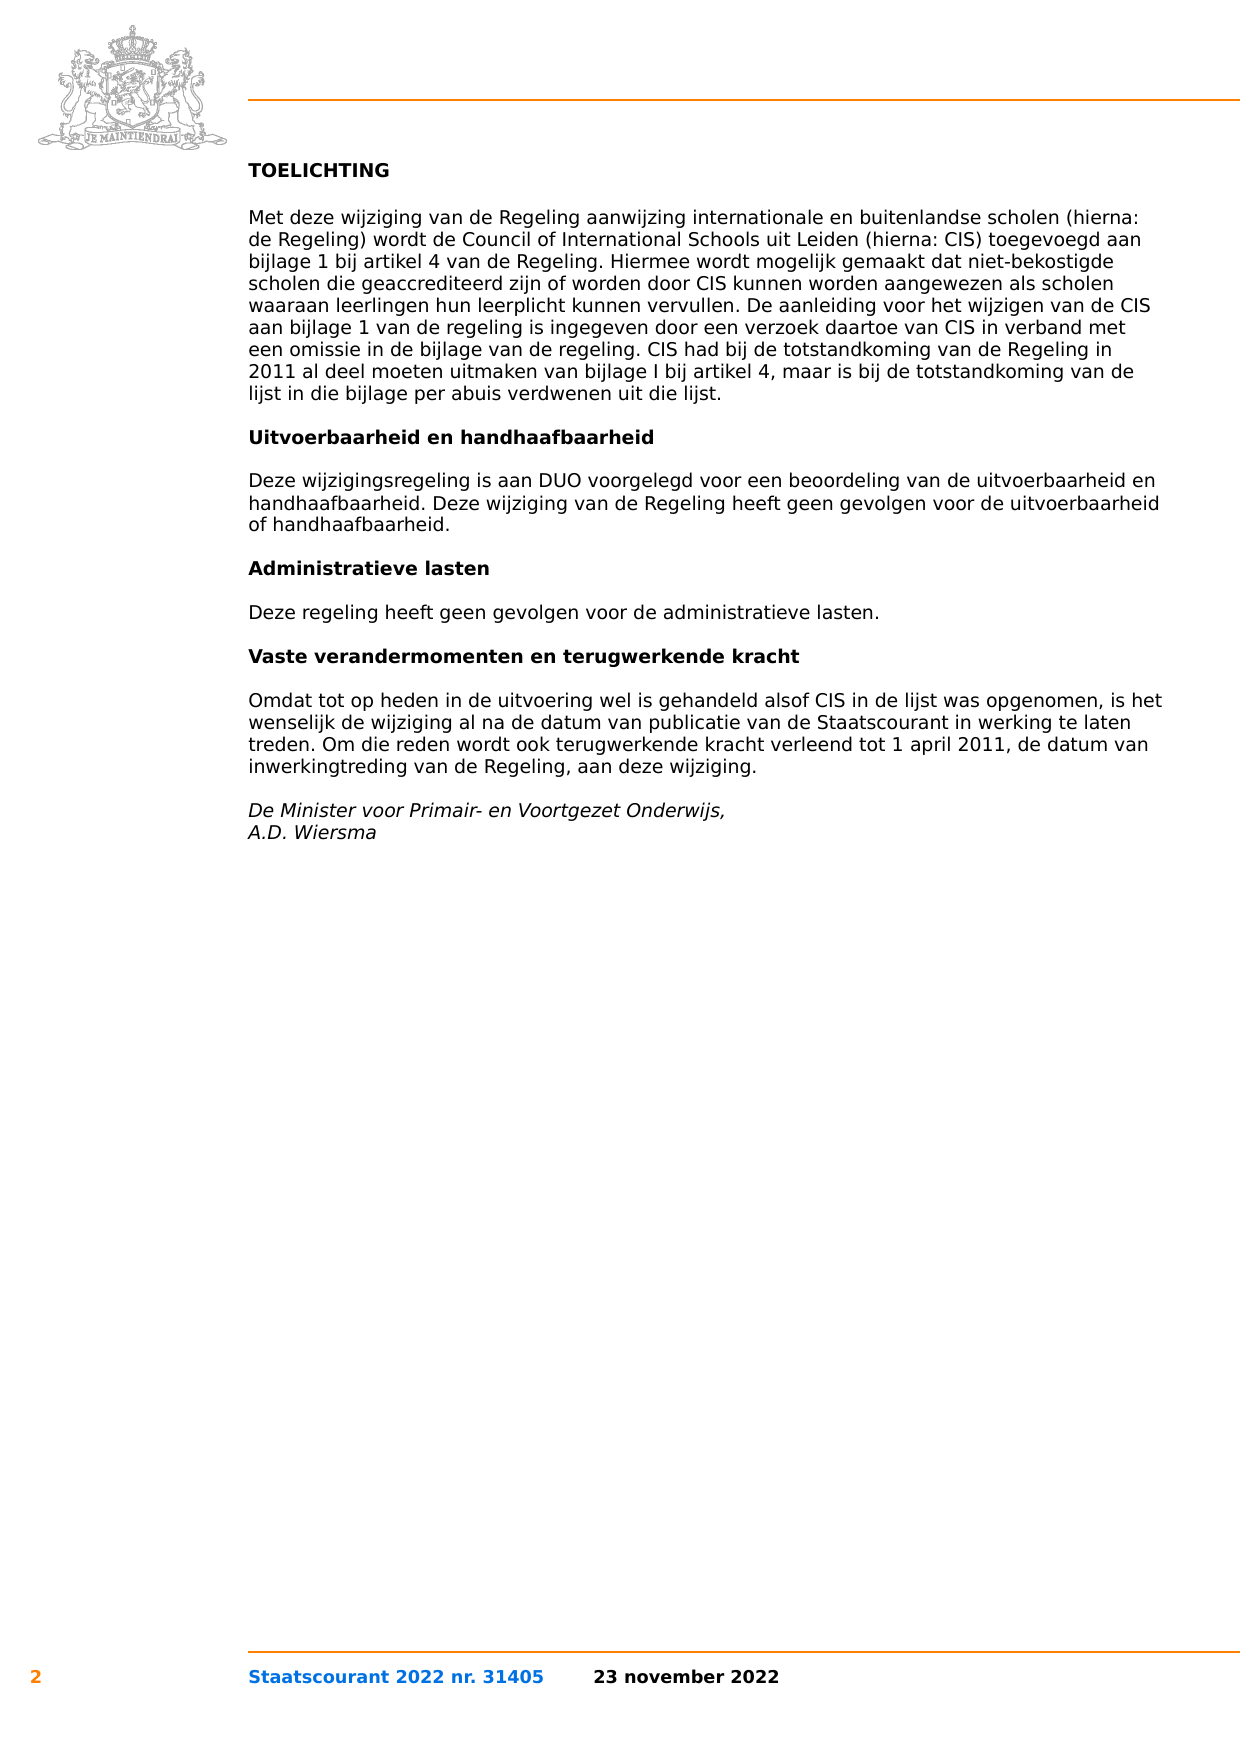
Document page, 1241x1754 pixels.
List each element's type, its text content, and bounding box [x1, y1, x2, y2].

text Deze regeling heeft geen gevolgen voor de administratieve lasten. [248, 602, 1163, 624]
text Met deze wijziging van de Regeling aanwijzing internationale en buitenlandse scholen (hierna: de Regeling) wordt de Council of International Schools uit Leiden (hierna: CIS) toegevoegd aan bijlage 1 bij artikel 4 van de Regeling. Hiermee wordt mogelijk gemaakt dat niet-bekostigde scholen die geaccrediteerd zijn of worden door CIS kunnen worden aangewezen als scholen waaraan leerlingen hun leerplicht kunnen vervullen. De aanleiding voor het wijzigen van de CIS aan bijlage 1 van de regeling is ingegeven door een verzoek daartoe van CIS in verband met een omissie in de bijlage van de regeling. CIS had bij de totstandkoming van de Regeling in 2011 al deel moeten uitmaken van bijlage I bij artikel 4, maar is bij de totstandkoming van de lijst in die bijlage per abuis verdwenen uit die lijst. [248, 207, 1163, 405]
subtitle TOELICHTING [248, 160, 1163, 182]
subtitle Uitvoerbaarheid en handhaafbaarheid [248, 427, 1163, 448]
text Deze wijzigingsregeling is aan DUO voorgelegd voor een beoordeling van de uitvoerbaarheid en handhaafbaarheid. Deze wijziging van de Regeling heeft geen gevolgen voor de uitvoerbaarheid of handhaafbaarheid. [248, 470, 1163, 536]
text Omdat tot op heden in de uitvoering wel is gehandeld alsof CIS in de lijst was opgenomen, is het wenselijk de wijziging al na de datum van publicatie van de Staatscourant in werking te laten treden. Om die reden wordt ook terugwerkende kracht verleend tot 1 april 2011, de datum van inwerkingtreding van de Regeling, aan deze wijziging. [248, 690, 1163, 778]
subtitle Vaste verandermomenten en terugwerkende kracht [248, 646, 1163, 668]
text De Minister voor Primair- en Voortgezet Onderwijs, A.D. Wiersma [248, 799, 1163, 843]
subtitle Administratieve lasten [248, 558, 1163, 580]
picture [38, 25, 227, 150]
